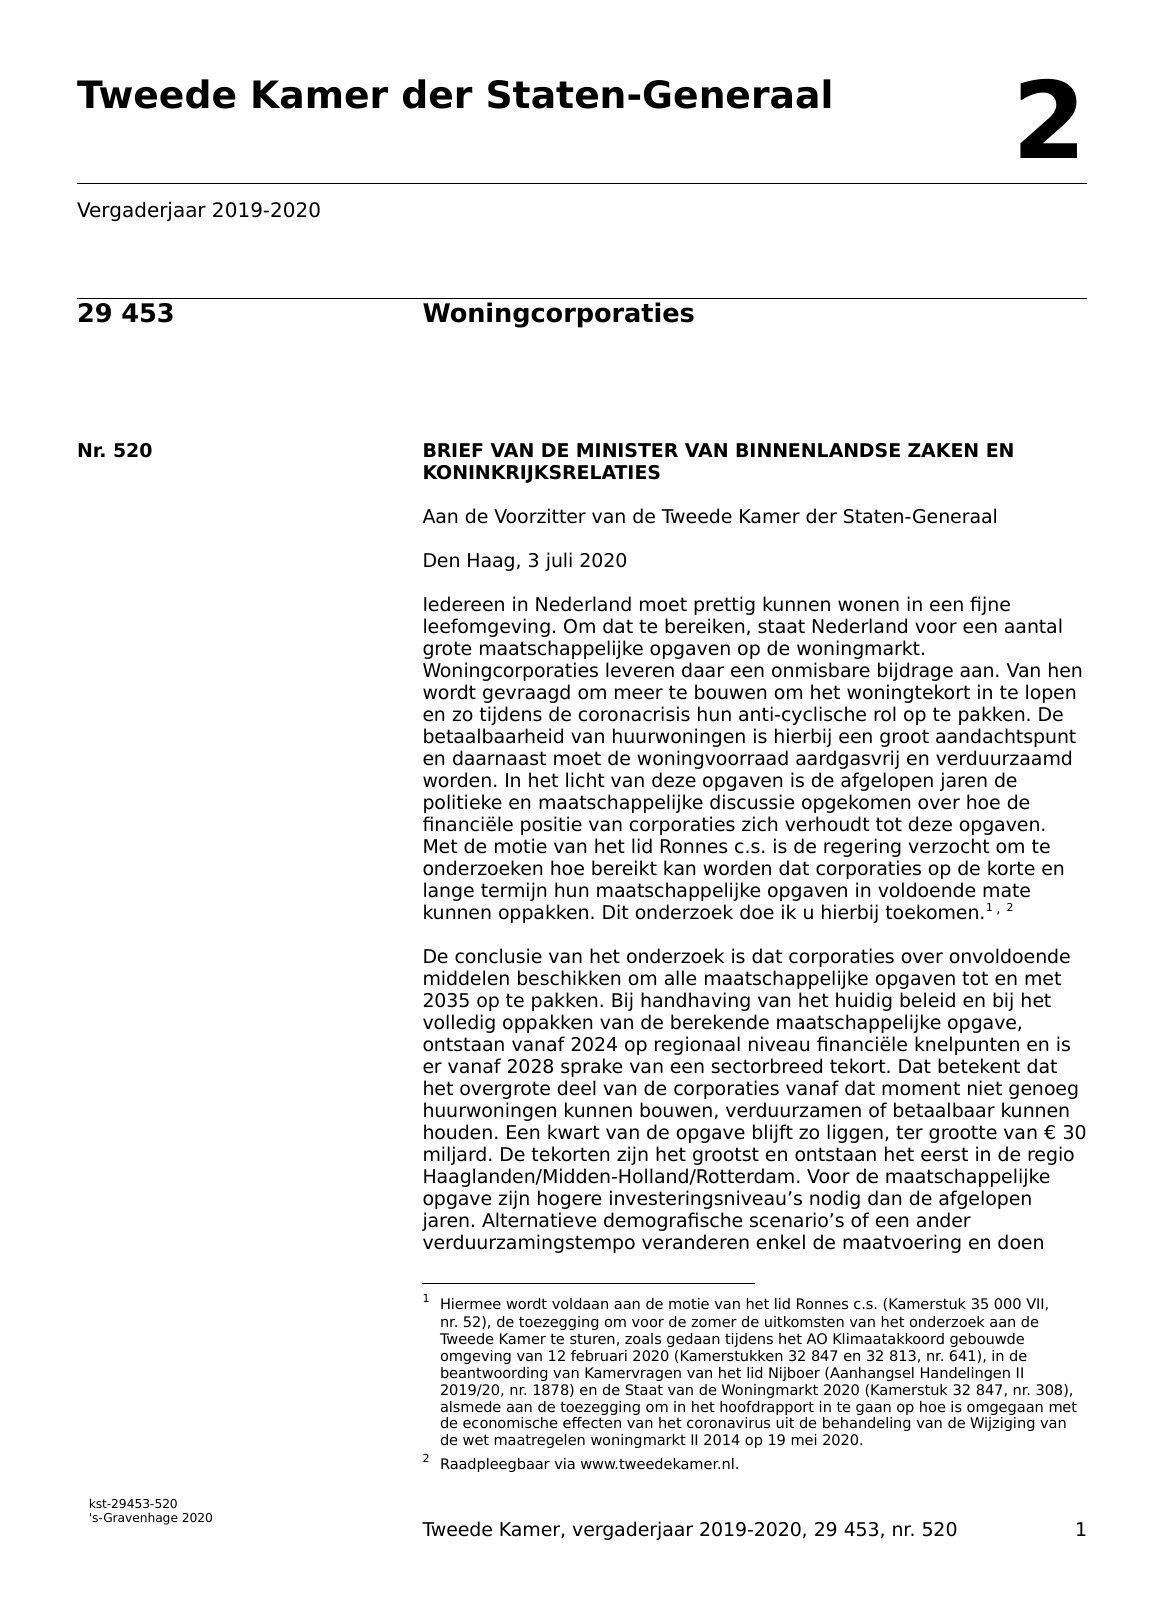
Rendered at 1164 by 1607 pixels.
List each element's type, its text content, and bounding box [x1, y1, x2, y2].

text kst-29453-520 [88, 1497, 323, 1511]
subtitle Nr. 520 BRIEF VAN DE MINISTER VAN BINNENLANDSE ZAKEN EN KONINKRIJKSRELATIES [77, 440, 1087, 484]
table_header Tweede Kamer der Staten-Generaal [77, 59, 886, 183]
text Hiermee wordt voldaan aan de motie van het lid Ronnes c.s. (Kamerstuk 35 000 VII, nr. 52), de toezegging om voor de zomer de uitkomsten van het onderzoek aan de Tweede Kamer te sturen, zoals gedaan tijdens het AO Klimaatakkoord gebouwde omgeving van 12 februari 2020 (Kamerstukken 32 847 en 32 813, nr. 641), in de beantwoording van Kamervragen van het lid Nijboer (Aanhangsel Handelingen II 2019/20, nr. 1878) en de Staat van de Woningmarkt 2020 (Kamerstuk 32 847, nr. 308), alsmede aan de toezegging om in het hoofdrapport in te gaan op hoe is omgegaan met de economische effecten van het coronavirus uit de behandeling van de Wijziging van de wet maatregelen woningmarkt II 2014 op 19 mei 2020. [422, 1292, 1087, 1449]
text Den Haag, 3 juli 2020 [422, 550, 1087, 572]
text Iedereen in Nederland moet prettig kunnen wonen in een fijne leefomgeving. Om dat te bereiken, staat Nederland voor een aantal grote maatschappelijke opgaven op de woningmarkt. Woningcorporaties leveren daar een onmisbare bijdrage aan. Van hen wordt gevraagd om meer te bouwen om het woningtekort in te lopen en zo tijdens de coronacrisis hun anti-cyclische rol op te pakken. De betaalbaarheid van huurwoningen is hierbij een groot aandachtspunt en daarnaast moet de woningvoorraad aardgasvrij en verduurzaamd worden. In het licht van deze opgaven is de afgelopen jaren de politieke en maatschappelijke discussie opgekomen over hoe de financiële positie van corporaties zich verhoudt tot deze opgaven. Met de motie van het lid Ronnes c.s. is de regering verzocht om te onderzoeken hoe bereikt kan worden dat corporaties op de korte en lange termijn hun maatschappelijke opgaven in voldoende mate kunnen oppakken. Dit onderzoek doe ik u hierbij toekomen., [422, 594, 1087, 924]
text De conclusie van het onderzoek is dat corporaties over onvoldoende middelen beschikken om alle maatschappelijke opgaven tot en met 2035 op te pakken. Bij handhaving van het huidig beleid en bij het volledig oppakken van de berekende maatschappelijke opgave, ontstaan vanaf 2024 op regionaal niveau financiële knelpunten en is er vanaf 2028 sprake van een sectorbreed tekort. Dat betekent dat het overgrote deel van de corporaties vanaf dat moment niet genoeg huurwoningen kunnen bouwen, verduurzamen of betaalbaar kunnen houden. Een kwart van de opgave blijft zo liggen, ter grootte van € 30 miljard. De tekorten zijn het grootst en ontstaan het eerst in de regio Haaglanden/Midden-Holland/Rotterdam. Voor de maatschappelijke opgave zijn hogere investeringsniveau’s nodig dan de afgelopen jaren. Alternatieve demografische scenario’s of een ander verduurzamingstempo veranderen enkel de maatvoering en doen [422, 946, 1087, 1254]
text 's-Gravenhage 2020 [88, 1511, 323, 1525]
text Raadpleegbaar via www.tweedekamer.nl. [422, 1452, 1087, 1474]
table_header 2 [886, 59, 1087, 183]
table_cell Vergaderjaar 2019-2020 [77, 184, 1087, 298]
subtitle 29 453 Woningcorporaties [77, 299, 1087, 329]
text Aan de Voorzitter van de Tweede Kamer der Staten-Generaal [422, 506, 1087, 528]
